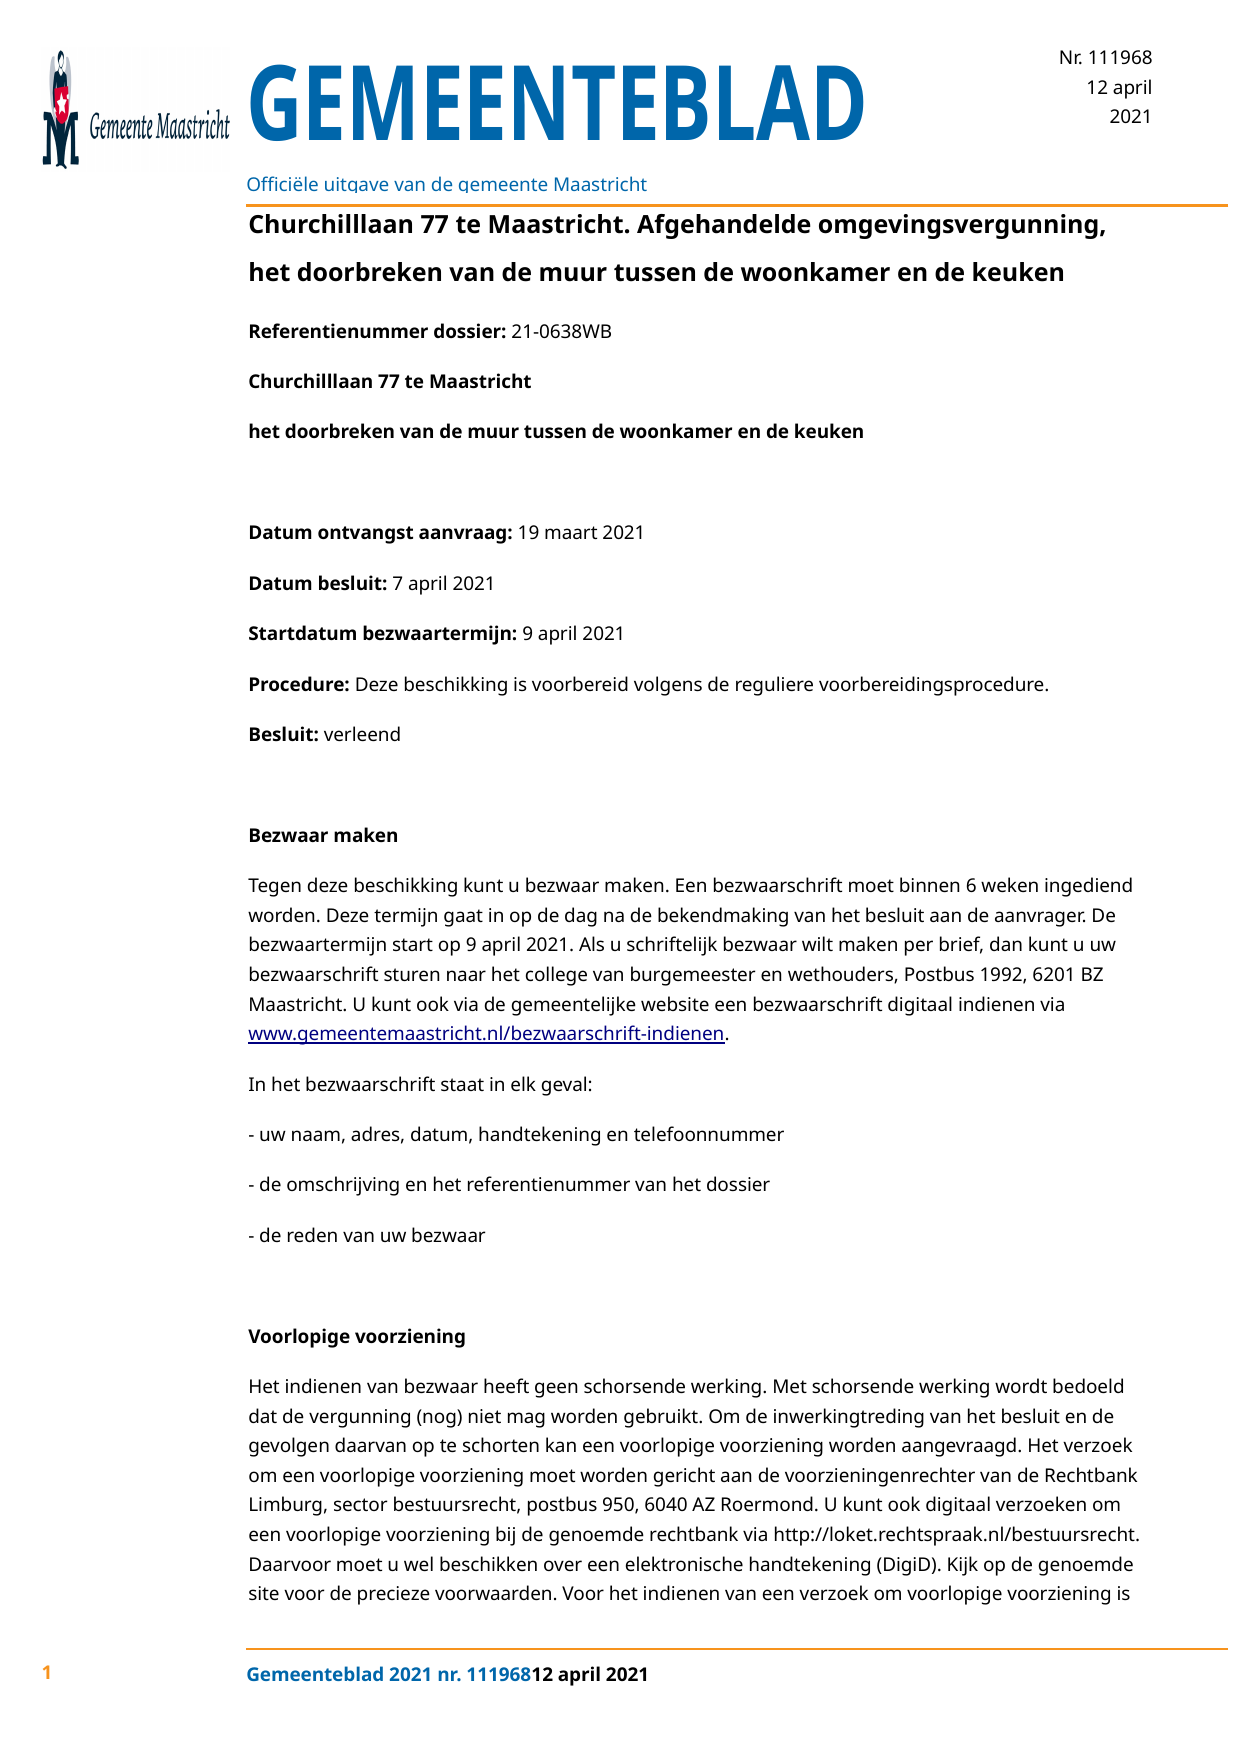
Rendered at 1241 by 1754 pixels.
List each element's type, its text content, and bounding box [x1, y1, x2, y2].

text - de reden van uw bezwaar [248, 1222, 1152, 1248]
text Besluit: verleend [248, 721, 1152, 747]
text Procedure: Deze beschikking is voorbereid volgens de reguliere voorbereidingsprocedure. [248, 671, 1152, 697]
text Churchilllaan 77 te Maastricht. Afgehandelde omgevingsvergunning, het doorbreken van de muur tussen de woonkamer en de keuken [248, 207, 1152, 288]
text Datum ontvangst aanvraag: 19 maart 2021 [248, 519, 1152, 545]
text - uw naam, adres, datum, handtekening en telefoonnummer [248, 1121, 1152, 1147]
text - de omschrijving en het referentienummer van het dossier [248, 1172, 1152, 1197]
text het doorbreken van de muur tussen de woonkamer en de keuken [248, 419, 1152, 444]
text Voorlopige voorziening [248, 1323, 1152, 1349]
text In het bezwaarschrift staat in elk geval: [248, 1071, 1152, 1097]
text Tegen deze beschikking kunt u bezwaar maken. Een bezwaarschrift moet binnen 6 weken ingediend worden. Deze termijn gaat in op de dag na de bekendmaking van het besluit aan de aanvrager. De bezwaartermijn start op 9 april 2021. Als u schriftelijk bezwaar wilt maken per brief, dan kunt u uw bezwaarschrift sturen naar het college van burgemeester en wethouders, Postbus 1992, 6201 BZ Maastricht. U kunt ook via de gemeentelijke website een bezwaarschrift digitaal indienen via www.gemeentemaastricht.nl/bezwaarschrift-indienen. [248, 872, 1152, 1046]
text Het indienen van bezwaar heeft geen schorsende werking. Met schorsende werking wordt bedoeld dat de vergunning (nog) niet mag worden gebruikt. Om de inwerkingtreding van het besluit en de gevolgen daarvan op te schorten kan een voorlopige voorziening worden aangevraagd. Het verzoek om een voorlopige voorziening moet worden gericht aan de voorzieningenrechter van de Rechtbank Limburg, sector bestuursrecht, postbus 950, 6040 AZ Roermond. U kunt ook digitaal verzoeken om een voorlopige voorziening bij de genoemde rechtbank via http://loket.rechtspraak.nl/bestuursrecht. Daarvoor moet u wel beschikken over een elektronische handtekening (DigiD). Kijk op de genoemde site voor de precieze voorwaarden. Voor het indienen van een verzoek om voorlopige voorziening is [248, 1373, 1152, 1606]
text Datum besluit: 7 april 2021 [248, 570, 1152, 596]
text Churchilllaan 77 te Maastricht [248, 368, 1152, 394]
text Referentienummer dossier: 21-0638WB [248, 318, 1152, 344]
text Startdatum bezwaartermijn: 9 april 2021 [248, 620, 1152, 646]
text Bezwaar maken [248, 822, 1152, 848]
picture [41, 47, 231, 172]
